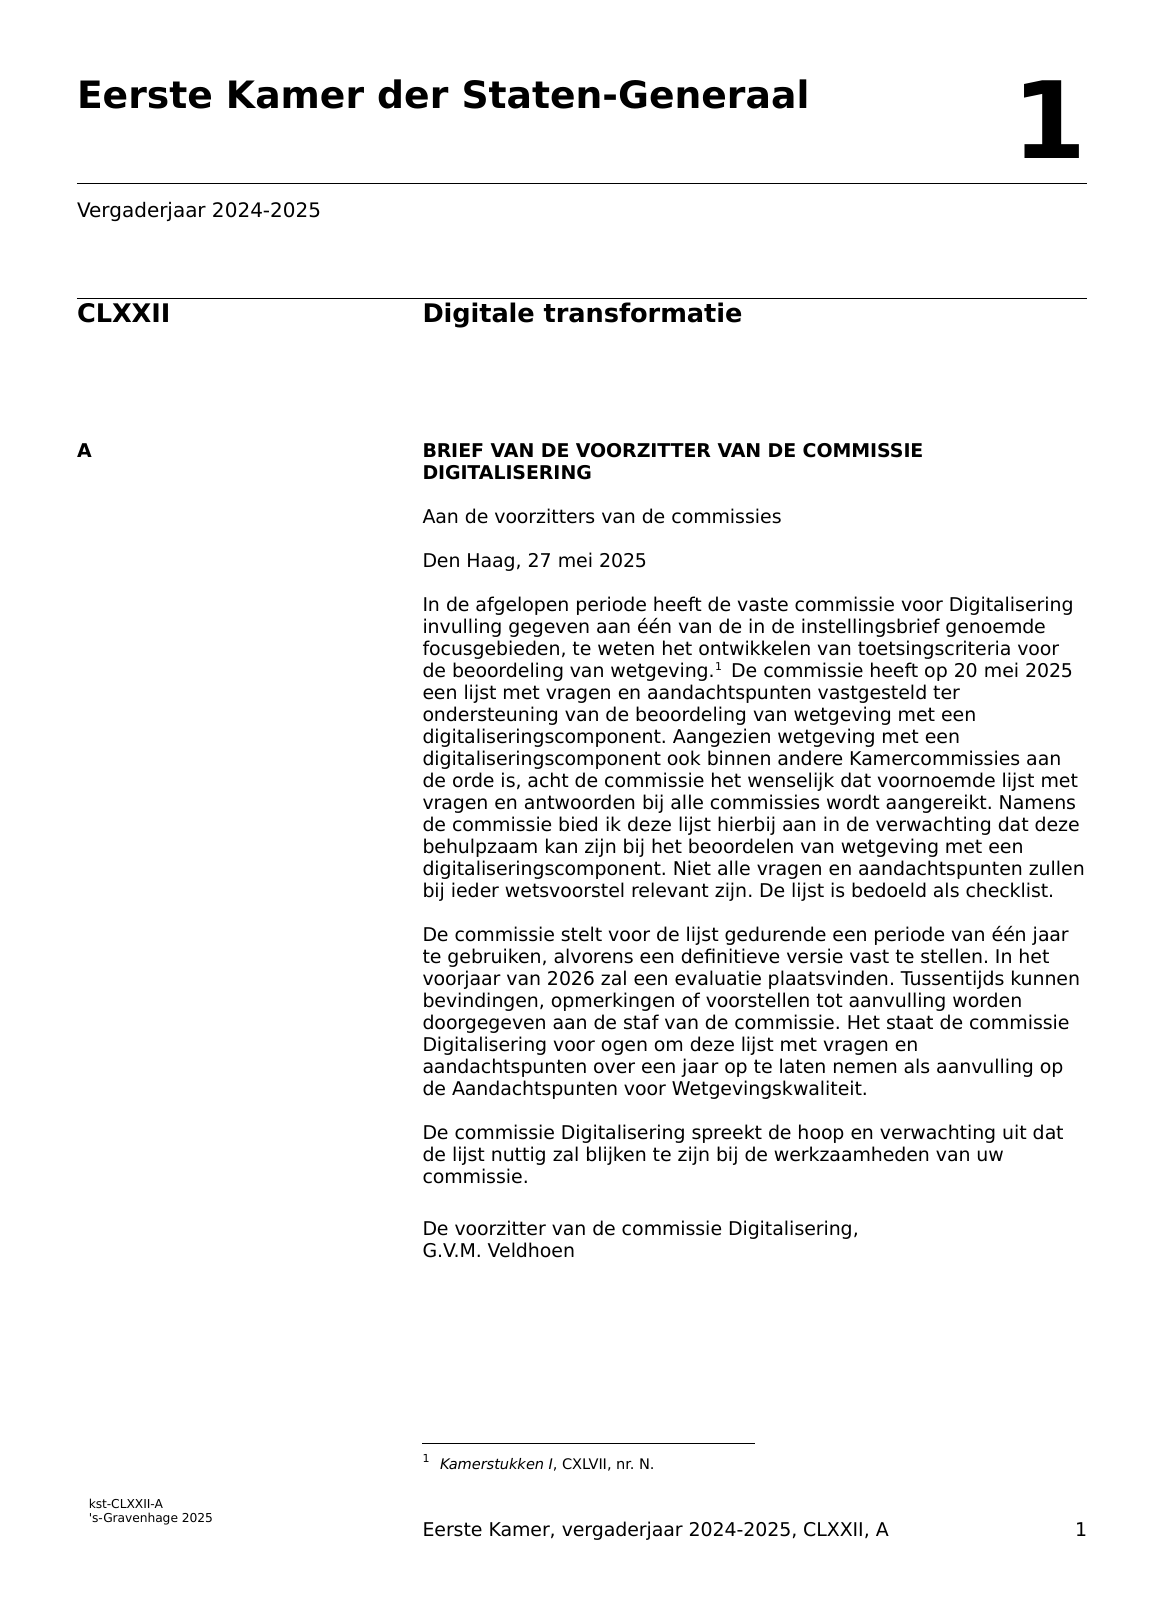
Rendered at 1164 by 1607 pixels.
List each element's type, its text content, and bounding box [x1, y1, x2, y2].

text In de afgelopen periode heeft de vaste commissie voor Digitalisering invulling gegeven aan één van de in de instellingsbrief genoemde focusgebieden, te weten het ontwikkelen van toetsingscriteria voor de beoordeling van wetgeving. De commissie heeft op 20 mei 2025 een lijst met vragen en aandachtspunten vastgesteld ter ondersteuning van de beoordeling van wetgeving met een digitaliseringscomponent. Aangezien wetgeving met een digitaliseringscomponent ook binnen andere Kamercommissies aan de orde is, acht de commissie het wenselijk dat voornoemde lijst met vragen en antwoorden bij alle commissies wordt aangereikt. Namens de commissie bied ik deze lijst hierbij aan in de verwachting dat deze behulpzaam kan zijn bij het beoordelen van wetgeving met een digitaliseringscomponent. Niet alle vragen en aandachtspunten zullen bij ieder wetsvoorstel relevant zijn. De lijst is bedoeld als checklist. [422, 594, 1087, 902]
table_cell Vergaderjaar 2024-2025 [77, 184, 1087, 298]
text De voorzitter van de commissie Digitalisering, G.V.M. Veldhoen [422, 1218, 1087, 1262]
subtitle CLXXII Digitale transformatie [77, 299, 1087, 329]
text kst-CLXXII-A [88, 1497, 323, 1511]
text Den Haag, 27 mei 2025 [422, 550, 1087, 572]
text 's-Gravenhage 2025 [88, 1511, 323, 1525]
text Kamerstukken I, CXLVII, nr. N. [422, 1452, 1087, 1474]
text De commissie Digitalisering spreekt de hoop en verwachting uit dat de lijst nuttig zal blijken te zijn bij de werkzaamheden van uw commissie. [422, 1122, 1087, 1188]
table_header 1 [886, 59, 1087, 183]
table_header Eerste Kamer der Staten-Generaal [77, 59, 886, 183]
text Aan de voorzitters van de commissies [422, 506, 1087, 528]
text De commissie stelt voor de lijst gedurende een periode van één jaar te gebruiken, alvorens een definitieve versie vast te stellen. In het voorjaar van 2026 zal een evaluatie plaatsvinden. Tussentijds kunnen bevindingen, opmerkingen of voorstellen tot aanvulling worden doorgegeven aan de staf van de commissie. Het staat de commissie Digitalisering voor ogen om deze lijst met vragen en aandachtspunten over een jaar op te laten nemen als aanvulling op de Aandachtspunten voor Wetgevingskwaliteit. [422, 924, 1087, 1100]
subtitle A BRIEF VAN DE VOORZITTER VAN DE COMMISSIE DIGITALISERING [77, 440, 1087, 484]
